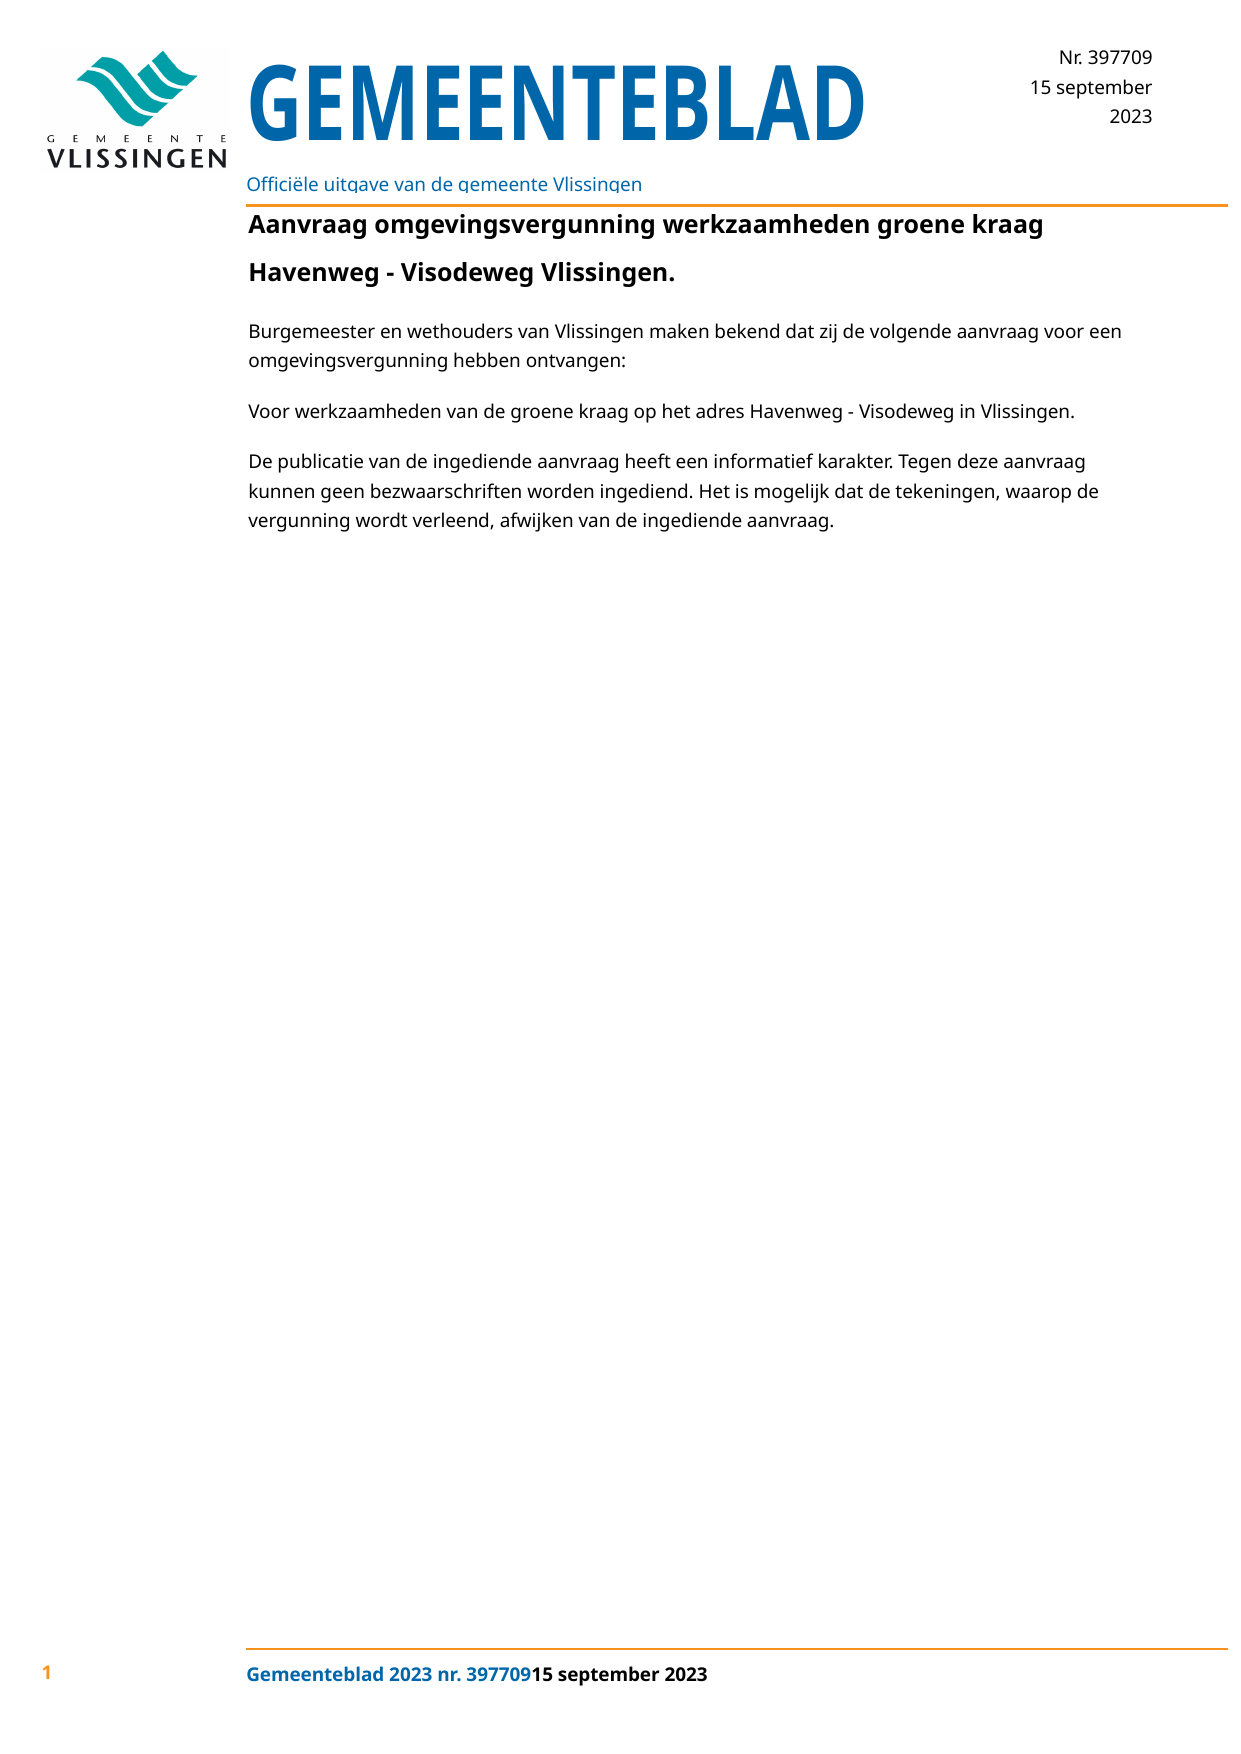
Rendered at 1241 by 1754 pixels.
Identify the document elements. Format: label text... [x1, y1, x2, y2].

picture [41, 47, 231, 172]
text Voor werkzaamheden van de groene kraag op het adres Havenweg - Visodeweg in Vlissingen. [248, 398, 1152, 424]
text Burgemeester en wethouders van Vlissingen maken bekend dat zij de volgende aanvraag voor een omgevingsvergunning hebben ontvangen: [248, 318, 1152, 373]
text Aanvraag omgevingsvergunning werkzaamheden groene kraag Havenweg - Visodeweg Vlissingen. [248, 207, 1152, 288]
text De publicatie van de ingediende aanvraag heeft een informatief karakter. Tegen deze aanvraag kunnen geen bezwaarschriften worden ingediend. Het is mogelijk dat de tekeningen, waarop de vergunning wordt verleend, afwijken van de ingediende aanvraag. [248, 448, 1152, 533]
